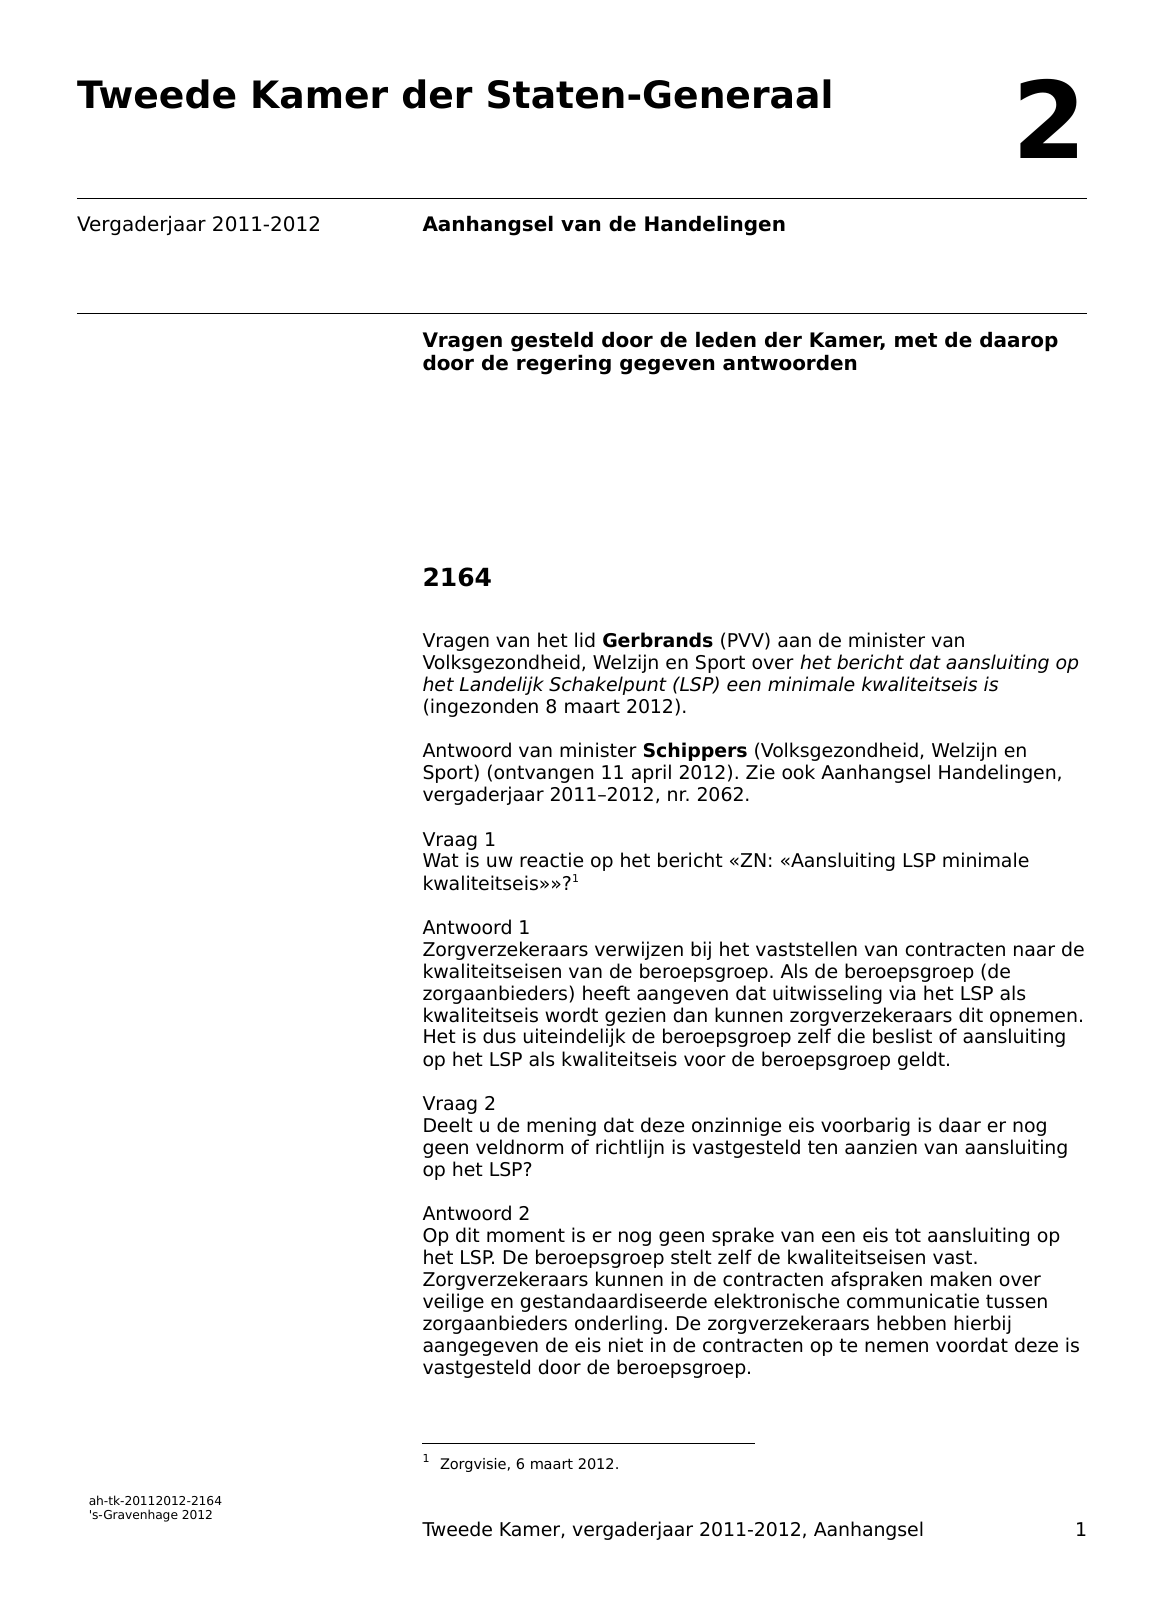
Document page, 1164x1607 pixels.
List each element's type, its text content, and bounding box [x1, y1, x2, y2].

table_cell Aanhangsel van de Handelingen [422, 199, 1087, 313]
text Antwoord 2 [422, 1203, 1087, 1225]
text Antwoord van minister Schippers (Volksgezondheid, Welzijn en Sport) (ontvangen 11 april 2012). Zie ook Aanhangsel Handelingen, vergaderjaar 2011–2012, nr. 2062. [422, 740, 1087, 806]
text 2164 [422, 563, 1087, 592]
text ah-tk-20112012-2164 [88, 1494, 323, 1508]
table_header 2 [886, 59, 1087, 198]
table_header Tweede Kamer der Staten-Generaal [77, 59, 886, 198]
text Op dit moment is er nog geen sprake van een eis tot aansluiting op het LSP. De beroepsgroep stelt zelf de kwaliteitseisen vast. Zorgverzekeraars kunnen in de contracten afspraken maken over veilige en gestandaardiseerde elektronische communicatie tussen zorgaanbieders onderling. De zorgverzekeraars hebben hierbij aangegeven de eis niet in de contracten op te nemen voordat deze is vastgesteld door de beroepsgroep. [422, 1225, 1087, 1378]
table_cell Vragen gesteld door de leden der Kamer, met de daarop door de regering gegeven antwoorden [422, 314, 1087, 375]
table_cell [77, 314, 422, 375]
text 's-Gravenhage 2012 [88, 1508, 323, 1522]
table_cell Vergaderjaar 2011-2012 [77, 199, 422, 313]
text Wat is uw reactie op het bericht «ZN: «Aansluiting LSP minimale kwaliteitseis»»? [422, 850, 1087, 894]
text Vraag 1 [422, 828, 1087, 850]
text Antwoord 1 [422, 917, 1087, 938]
text Vragen van het lid Gerbrands (PVV) aan de minister van Volksgezondheid, Welzijn en Sport over het bericht dat aansluiting op het Landelijk Schakelpunt (LSP) een minimale kwaliteitseis is (ingezonden 8 maart 2012). [422, 630, 1087, 718]
text Deelt u de mening dat deze onzinnige eis voorbarig is daar er nog geen veldnorm of richtlijn is vastgesteld ten aanzien van aansluiting op het LSP? [422, 1114, 1087, 1181]
text Zorgvisie, 6 maart 2012. [422, 1452, 1087, 1474]
text Zorgverzekeraars verwijzen bij het vaststellen van contracten naar de kwaliteitseisen van de beroepsgroep. Als de beroepsgroep (de zorgaanbieders) heeft aangeven dat uitwisseling via het LSP als kwaliteitseis wordt gezien dan kunnen zorgverzekeraars dit opnemen. Het is dus uiteindelijk de beroepsgroep zelf die beslist of aansluiting op het LSP als kwaliteitseis voor de beroepsgroep geldt. [422, 938, 1087, 1070]
text Vraag 2 [422, 1093, 1087, 1114]
